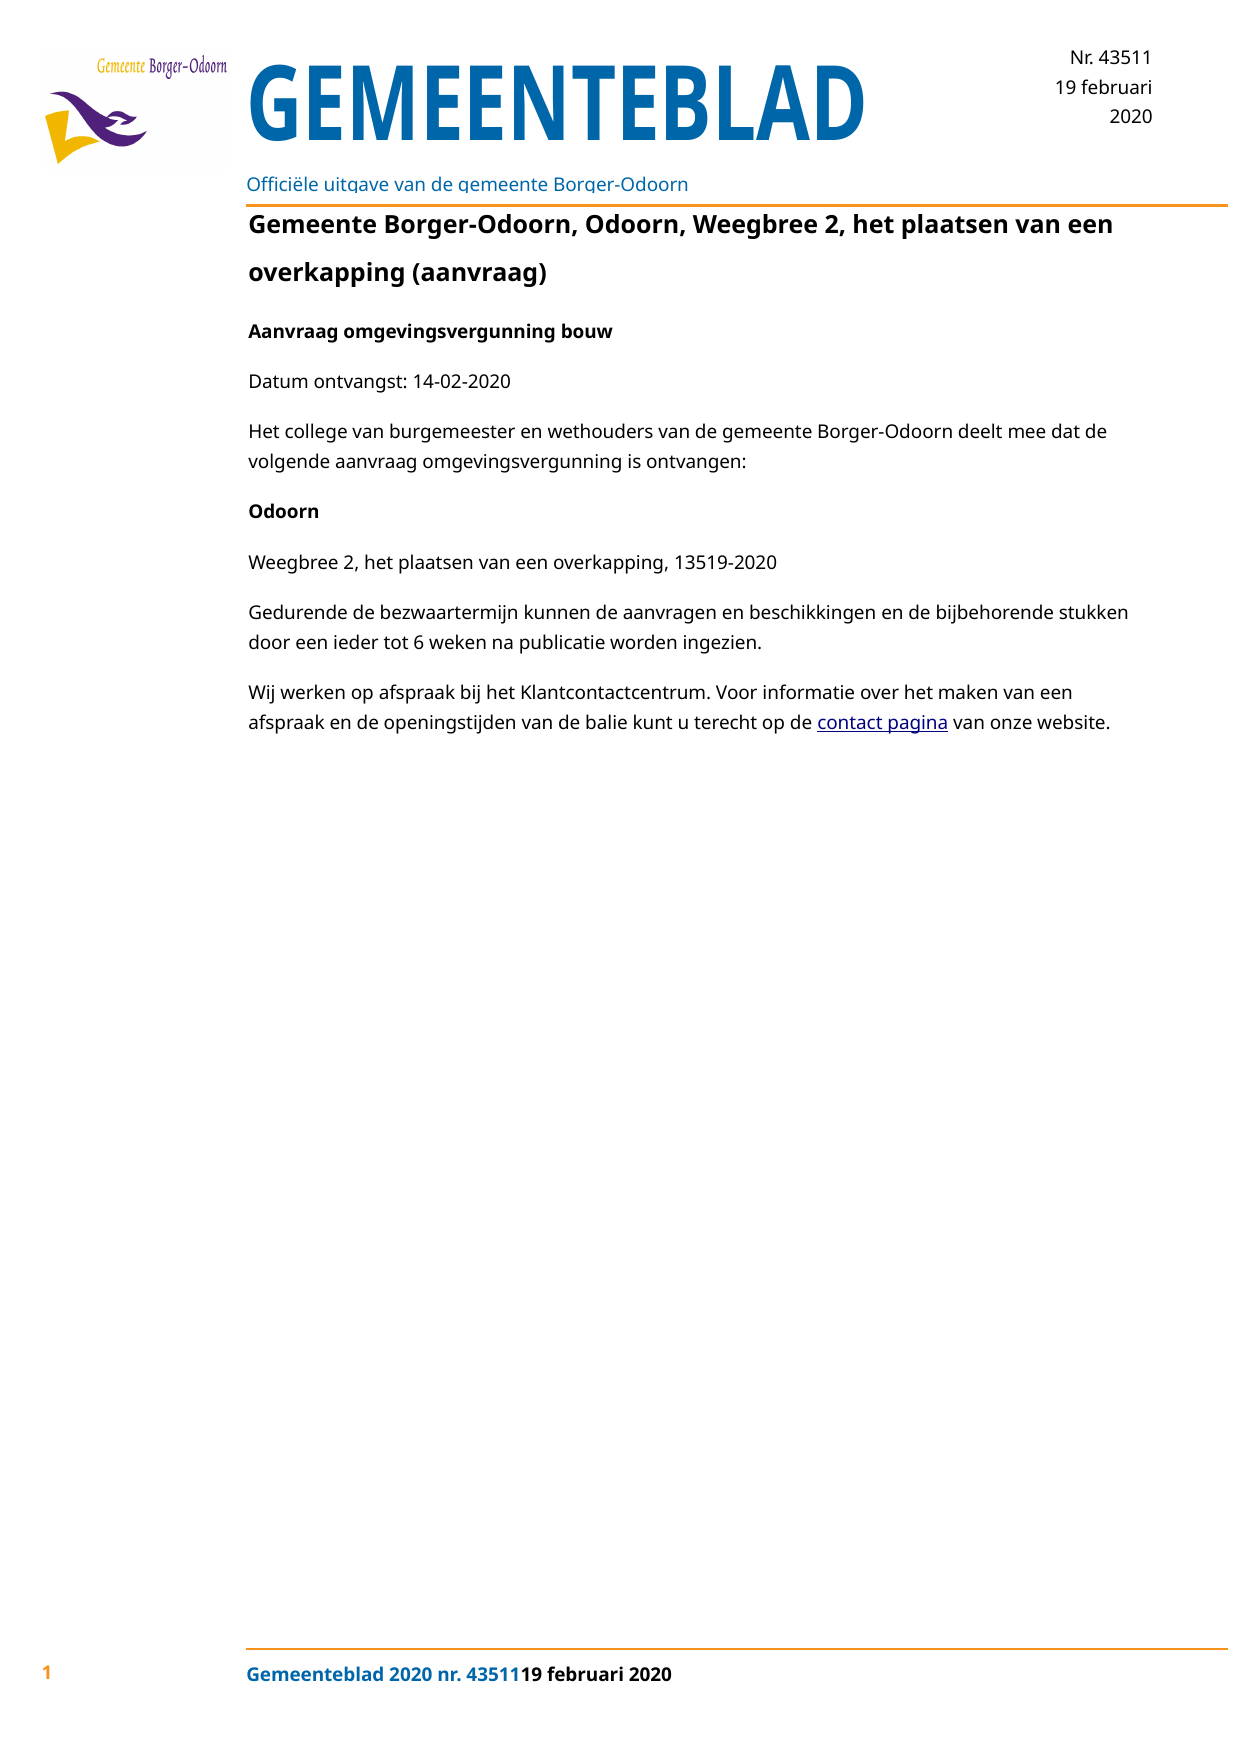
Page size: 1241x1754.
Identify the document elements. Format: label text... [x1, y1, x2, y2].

text Gedurende de bezwaartermijn kunnen de aanvragen en beschikkingen en de bijbehorende stukken door een ieder tot 6 weken na publicatie worden ingezien. [248, 599, 1152, 655]
text Odoorn [248, 499, 1152, 524]
text Datum ontvangst: 14-02-2020 [248, 368, 1152, 394]
text Weegbree 2, het plaatsen van een overkapping, 13519-2020 [248, 549, 1152, 575]
picture [41, 47, 231, 172]
text Wij werken op afspraak bij het Klantcontactcentrum. Voor informatie over het maken van een afspraak en de openingstijden van de balie kunt u terecht op de contact pagina van onze website. [248, 679, 1152, 735]
text Het college van burgemeester en wethouders van de gemeente Borger-Odoorn deelt mee dat de volgende aanvraag omgevingsvergunning is ontvangen: [248, 419, 1152, 474]
text Gemeente Borger-Odoorn, Odoorn, Weegbree 2, het plaatsen van een overkapping (aanvraag) [248, 207, 1152, 288]
text Aanvraag omgevingsvergunning bouw [248, 318, 1152, 344]
